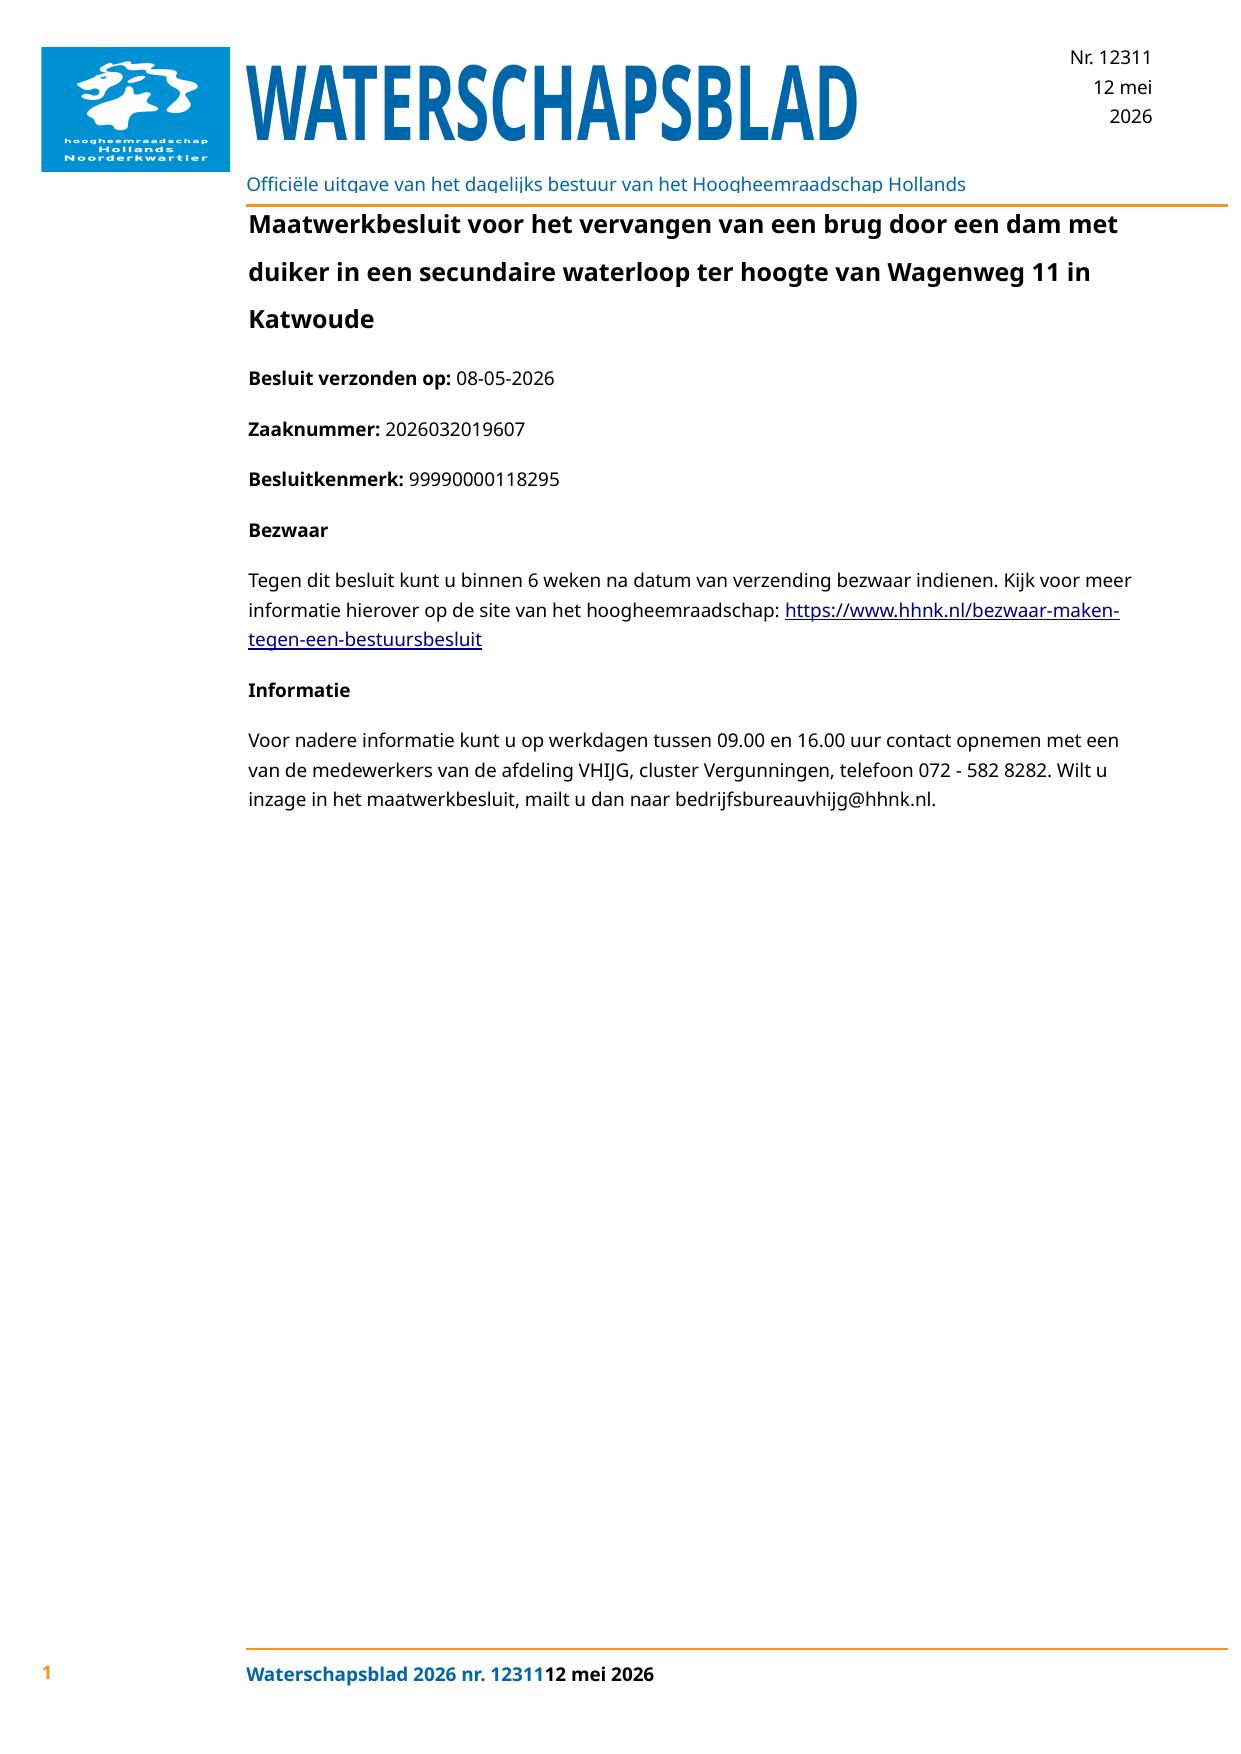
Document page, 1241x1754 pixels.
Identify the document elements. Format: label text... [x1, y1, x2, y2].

text Informatie [248, 677, 1152, 702]
text Maatwerkbesluit voor het vervangen van een brug door een dam met duiker in een secundaire waterloop ter hoogte van Wagenweg 11 in Katwoude [248, 207, 1152, 336]
text Besluitkenmerk: 99990000118295 [248, 466, 1152, 492]
text Zaaknummer: 2026032019607 [248, 416, 1152, 442]
picture [78, 64, 122, 99]
text Bezwaar [248, 517, 1152, 542]
picture [118, 62, 197, 112]
picture [129, 76, 144, 82]
picture [88, 87, 157, 130]
text Besluit verzonden op: 08-05-2026 [248, 366, 1152, 391]
text Tegen dit besluit kunt u binnen 6 weken na datum van verzending bezwaar indienen. Kijk voor meer informatie hierover op de site van het hoogheemraadschap: https://www.hhnk.nl/bezwaar-maken-tegen-een-bestuursbesluit [248, 567, 1152, 652]
text Voor nadere informatie kunt u op werkdagen tussen 09.00 en 16.00 uur contact opnemen met een van de medewerkers van de afdeling VHIJG, cluster Vergunningen, telefoon 072 - 582 8282. Wilt u inzage in het maatwerkbesluit, mailt u dan naar bedrijfsbureauvhijg@hhnk.nl. [248, 727, 1152, 812]
